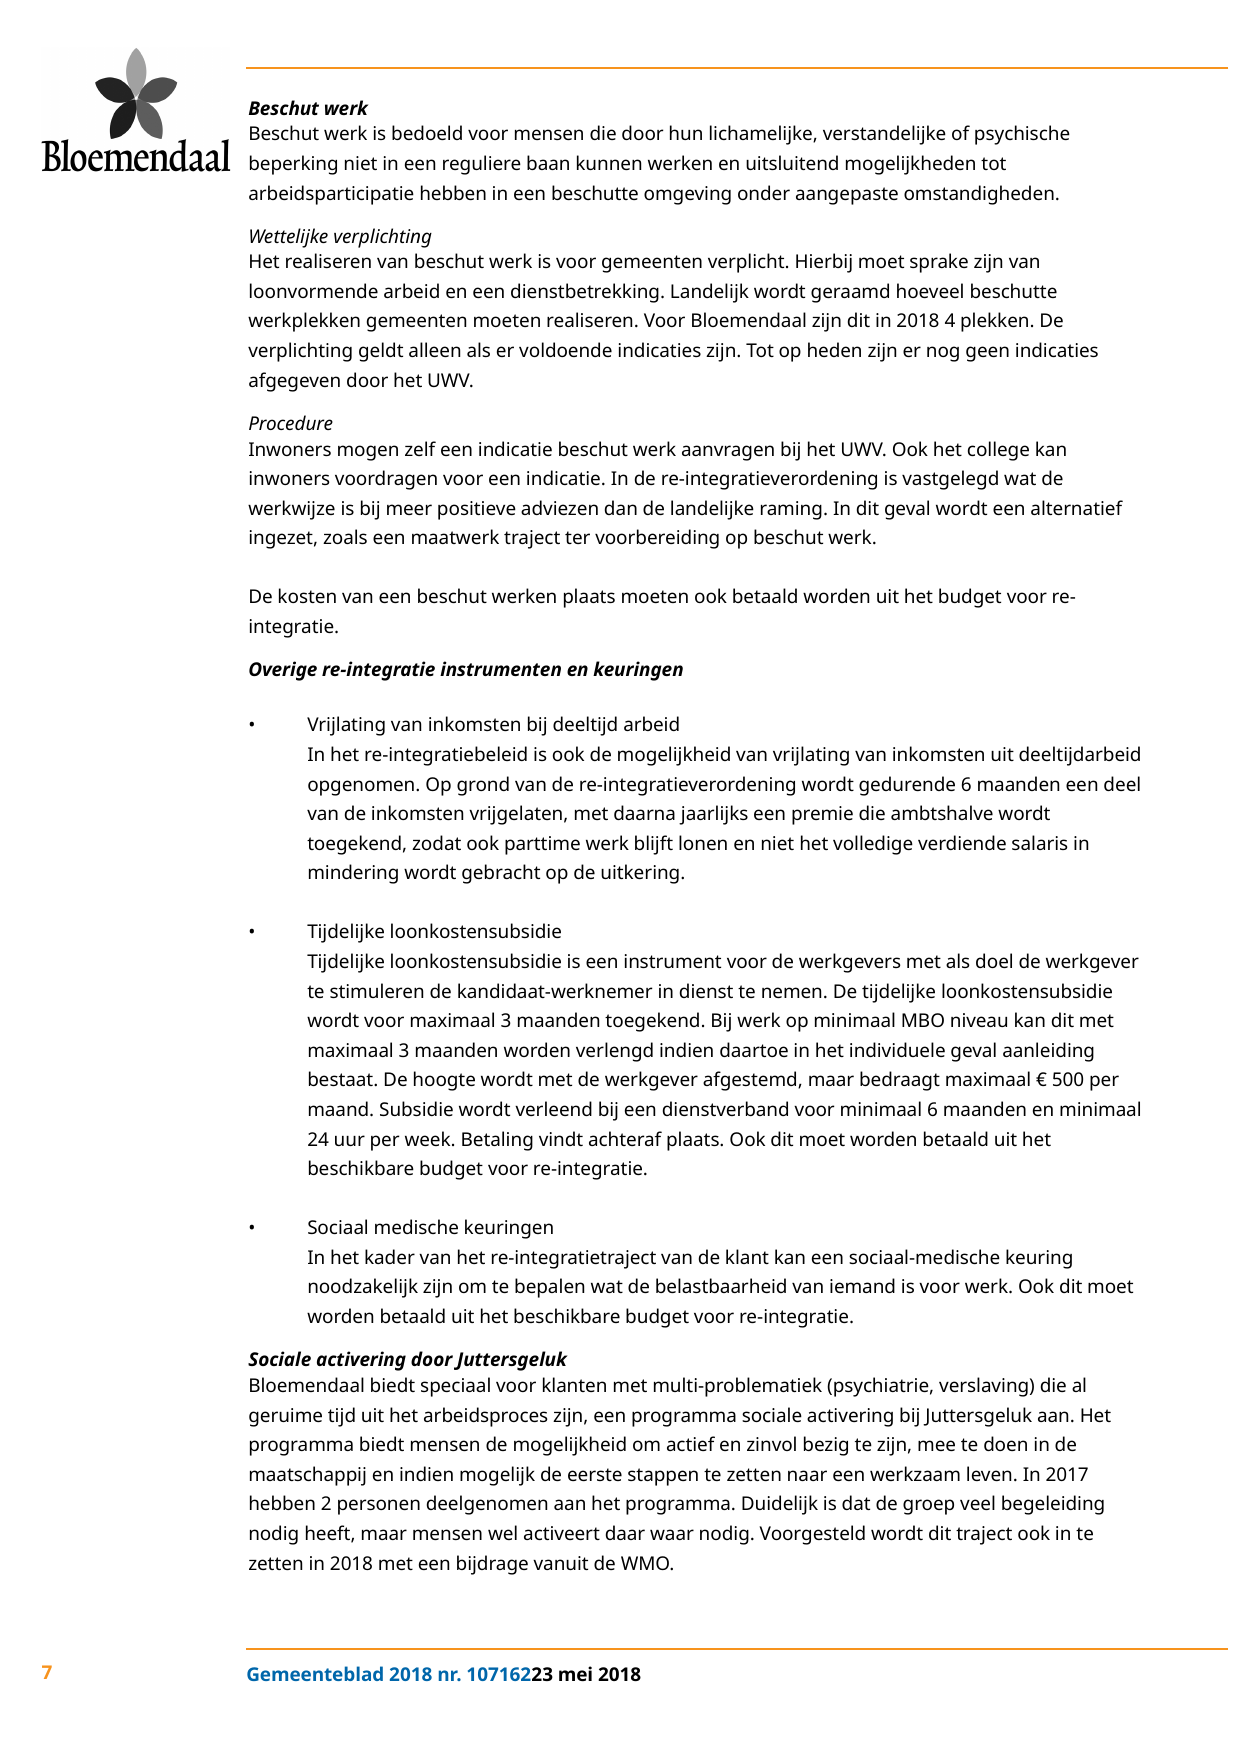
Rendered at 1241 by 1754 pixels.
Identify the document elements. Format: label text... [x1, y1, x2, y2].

list In het kader van het re-integratietraject van de klant kan een sociaal-medische keuring noodzakelijk zijn om te bepalen wat de belastbaarheid van iemand is voor werk. Ook dit moet worden betaald uit het beschikbare budget voor re-integratie. [248, 1244, 1152, 1329]
text Beschut werk is bedoeld voor mensen die door hun lichamelijke, verstandelijke of psychische beperking niet in een reguliere baan kunnen werken en uitsluitend mogelijkheden tot arbeidsparticipatie hebben in een beschutte omgeving onder aangepaste omstandigheden. [248, 121, 1152, 205]
list Vrijlating van inkomsten bij deeltijd arbeid [248, 712, 1152, 737]
text Inwoners mogen zelf een indicatie beschut werk aanvragen bij het UWV. Ook het college kan inwoners voordragen voor een indicatie. In de re-integratieverordening is vastgelegd wat de werkwijze is bij meer positieve adviezen dan de landelijke raming. In dit geval wordt een alternatief ingezet, zoals een maatwerk traject ter voorbereiding op beschut werk. [248, 436, 1152, 550]
text Wettelijke verplichting [248, 223, 1152, 248]
text De kosten van een beschut werken plaats moeten ook betaald worden uit het budget voor re-integratie. [248, 584, 1152, 639]
text Overige re-integratie instrumenten en keuringen [248, 656, 1152, 682]
list Tijdelijke loonkostensubsidie [248, 919, 1152, 944]
text Bloemendaal biedt speciaal voor klanten met multi-problematiek (psychiatrie, verslaving) die al geruime tijd uit het arbeidsproces zijn, een programma sociale activering bij Juttersgeluk aan. Het programma biedt mensen de mogelijkheid om actief en zinvol bezig te zijn, mee te doen in de maatschappij en indien mogelijk de eerste stappen te zetten naar een werkzaam leven. In 2017 hebben 2 personen deelgenomen aan het programma. Duidelijk is dat de groep veel begeleiding nodig heeft, maar mensen wel activeert daar waar nodig. Voorgesteld wordt dit traject ook in te zetten in 2018 met een bijdrage vanuit de WMO. [248, 1372, 1152, 1575]
text Beschut werk [248, 95, 1152, 121]
picture [41, 47, 231, 172]
text Het realiseren van beschut werk is voor gemeenten verplicht. Hierbij moet sprake zijn van loonvormende arbeid en een dienstbetrekking. Landelijk wordt geraamd hoeveel beschutte werkplekken gemeenten moeten realiseren. Voor Bloemendaal zijn dit in 2018 4 plekken. De verplichting geldt alleen als er voldoende indicaties zijn. Tot op heden zijn er nog geen indicaties afgegeven door het UWV. [248, 248, 1152, 393]
list Sociaal medische keuringen [248, 1214, 1152, 1240]
text Procedure [248, 410, 1152, 436]
list Tijdelijke loonkostensubsidie is een instrument voor de werkgevers met als doel de werkgever te stimuleren de kandidaat-werknemer in dienst te nemen. De tijdelijke loonkostensubsidie wordt voor maximaal 3 maanden toegekend. Bij werk op minimaal MBO niveau kan dit met maximaal 3 maanden worden verlengd indien daartoe in het individuele geval aanleiding bestaat. De hoogte wordt met de werkgever afgestemd, maar bedraagt maximaal € 500 per maand. Subsidie wordt verleend bij een dienstverband voor minimaal 6 maanden en minimaal 24 uur per week. Betaling vindt achteraf plaats. Ook dit moet worden betaald uit het beschikbare budget voor re-integratie. [248, 948, 1152, 1181]
list In het re-integratiebeleid is ook de mogelijkheid van vrijlating van inkomsten uit deeltijdarbeid opgenomen. Op grond van de re-integratieverordening wordt gedurende 6 maanden een deel van de inkomsten vrijgelaten, met daarna jaarlijks een premie die ambtshalve wordt toegekend, zodat ook parttime werk blijft lonen en niet het volledige verdiende salaris in mindering wordt gebracht op de uitkering. [248, 741, 1152, 885]
text Sociale activering door Juttersgeluk [248, 1346, 1152, 1372]
